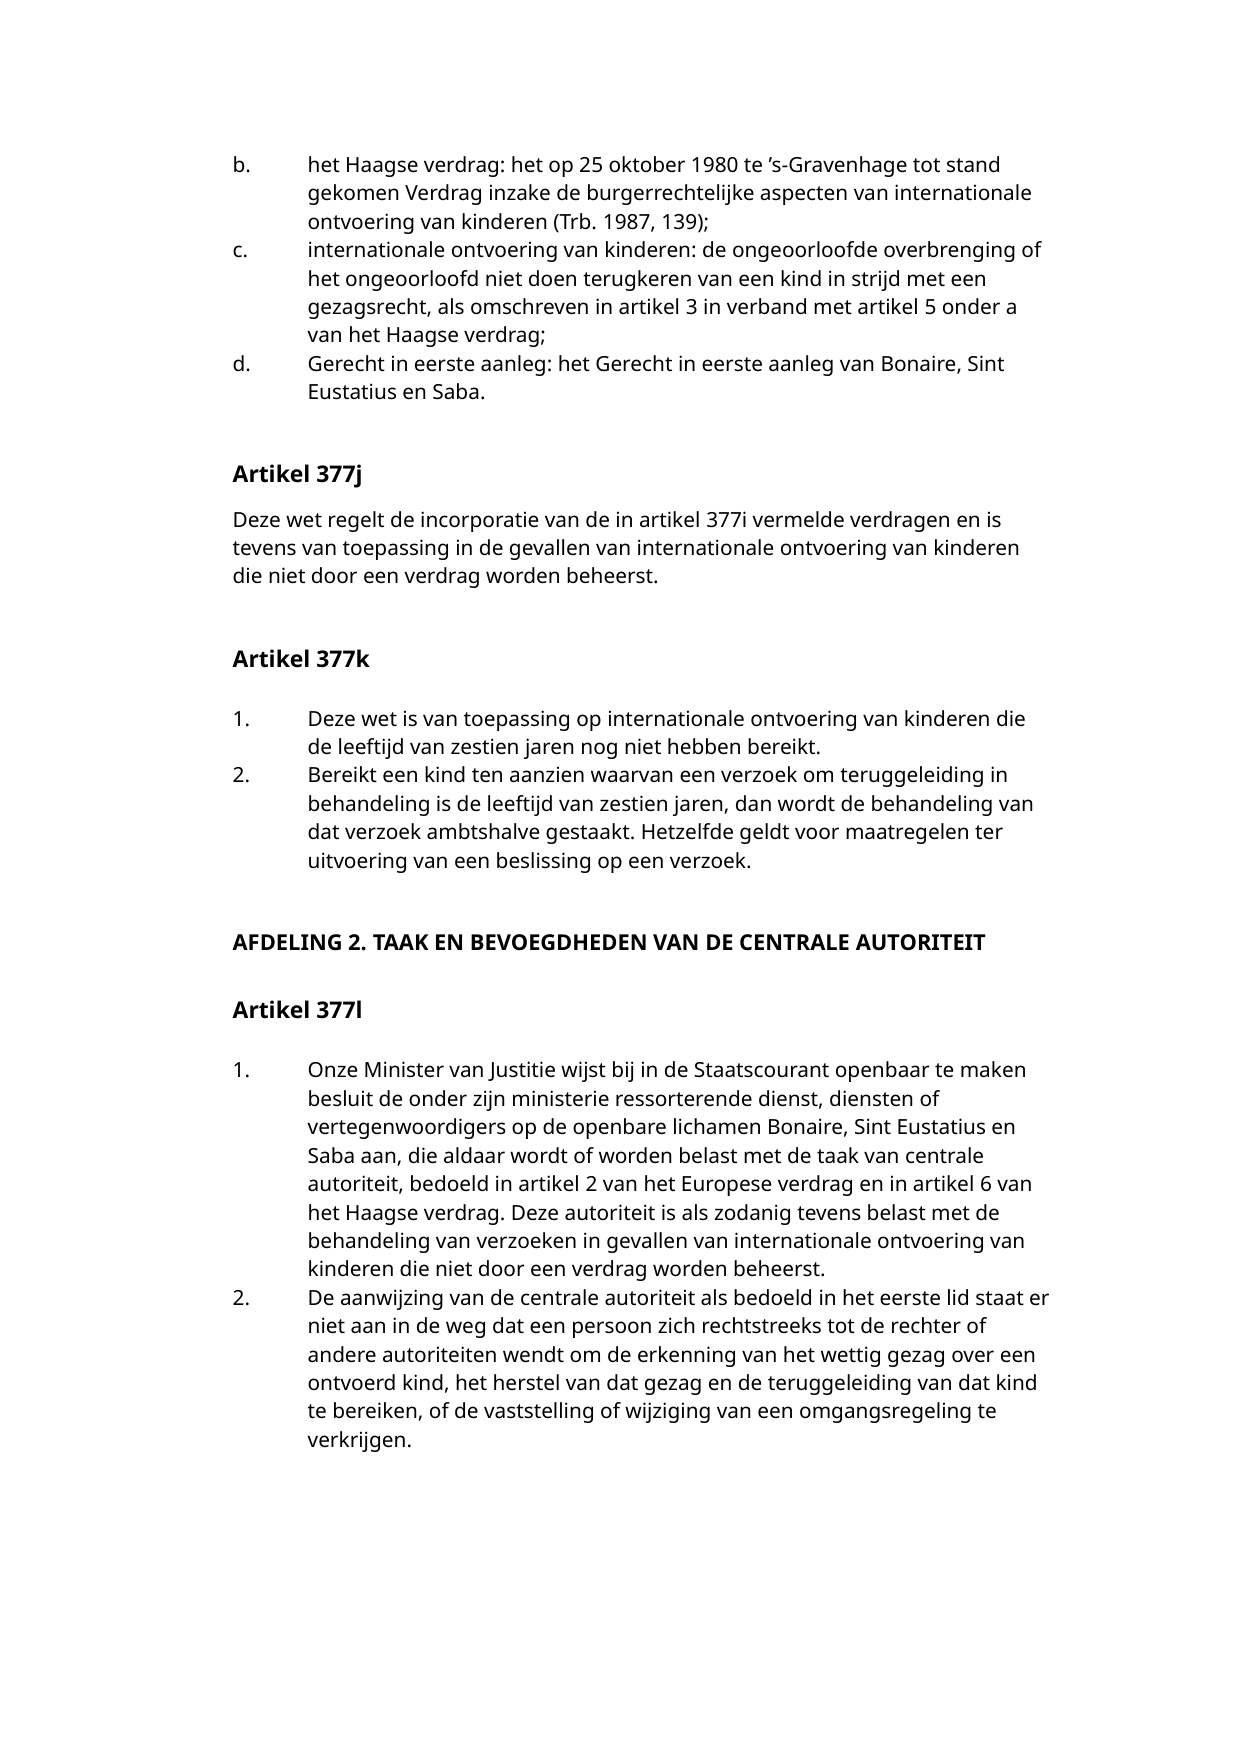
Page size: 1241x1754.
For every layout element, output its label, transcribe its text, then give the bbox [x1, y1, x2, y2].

list De aanwijzing van de centrale autoriteit als bedoeld in het eerste lid staat er niet aan in de weg dat een persoon zich rechtstreeks tot de rechter of andere autoriteiten wendt om de erkenning van het wettig gezag over een ontvoerd kind, het herstel van dat gezag en de teruggeleiding van dat kind te bereiken, of de vaststelling of wijziging van een omgangsregeling te verkrijgen. [232, 1283, 1053, 1453]
list Gerecht in eerste aanleg: het Gerecht in eerste aanleg van Bonaire, Sint Eustatius en Saba. [232, 349, 1053, 406]
list Onze Minister van Justitie wijst bij in de Staatscourant openbaar te maken besluit de onder zijn ministerie ressorterende dienst, diensten of vertegenwoordigers op de openbare lichamen Bonaire, Sint Eustatius en Saba aan, die aldaar wordt of worden belast met de taak van centrale autoriteit, bedoeld in artikel 2 van het Europese verdrag en in artikel 6 van het Haagse verdrag. Deze autoriteit is als zodanig tevens belast met de behandeling van verzoeken in gevallen van internationale ontvoering van kinderen die niet door een verdrag worden beheerst. [232, 1055, 1053, 1283]
list internationale ontvoering van kinderen: de ongeoorloofde overbrenging of het ongeoorloofd niet doen terugkeren van een kind in strijd met een gezagsrecht, als omschreven in artikel 3 in verband met artikel 5 onder a van het Haagse verdrag; [232, 235, 1053, 349]
text Deze wet regelt de incorporatie van de in artikel 377i vermelde verdragen en is tevens van toepassing in de gevallen van internationale ontvoering van kinderen die niet door een verdrag worden beheerst. [232, 505, 1053, 590]
list het Haagse verdrag: het op 25 oktober 1980 te ’s-Gravenhage tot stand gekomen Verdrag inzake de burgerrechtelijke aspecten van internationale ontvoering van kinderen (Trb. 1987, 139); [232, 150, 1053, 235]
subtitle Artikel 377j [232, 458, 1053, 490]
subtitle Artikel 377l [232, 994, 1053, 1025]
subtitle Artikel 377k [232, 642, 1053, 674]
subtitle AFDELING 2. TAAK EN BEVOEGDHEDEN VAN DE CENTRALE AUTORITEIT [232, 927, 1053, 957]
list Deze wet is van toepassing op internationale ontvoering van kinderen die de leeftijd van zestien jaren nog niet hebben bereikt. [232, 704, 1053, 761]
list Bereikt een kind ten aanzien waarvan een verzoek om teruggeleiding in behandeling is de leeftijd van zestien jaren, dan wordt de behandeling van dat verzoek ambtshalve gestaakt. Hetzelfde geldt voor maatregelen ter uitvoering van een beslissing op een verzoek. [232, 761, 1053, 874]
